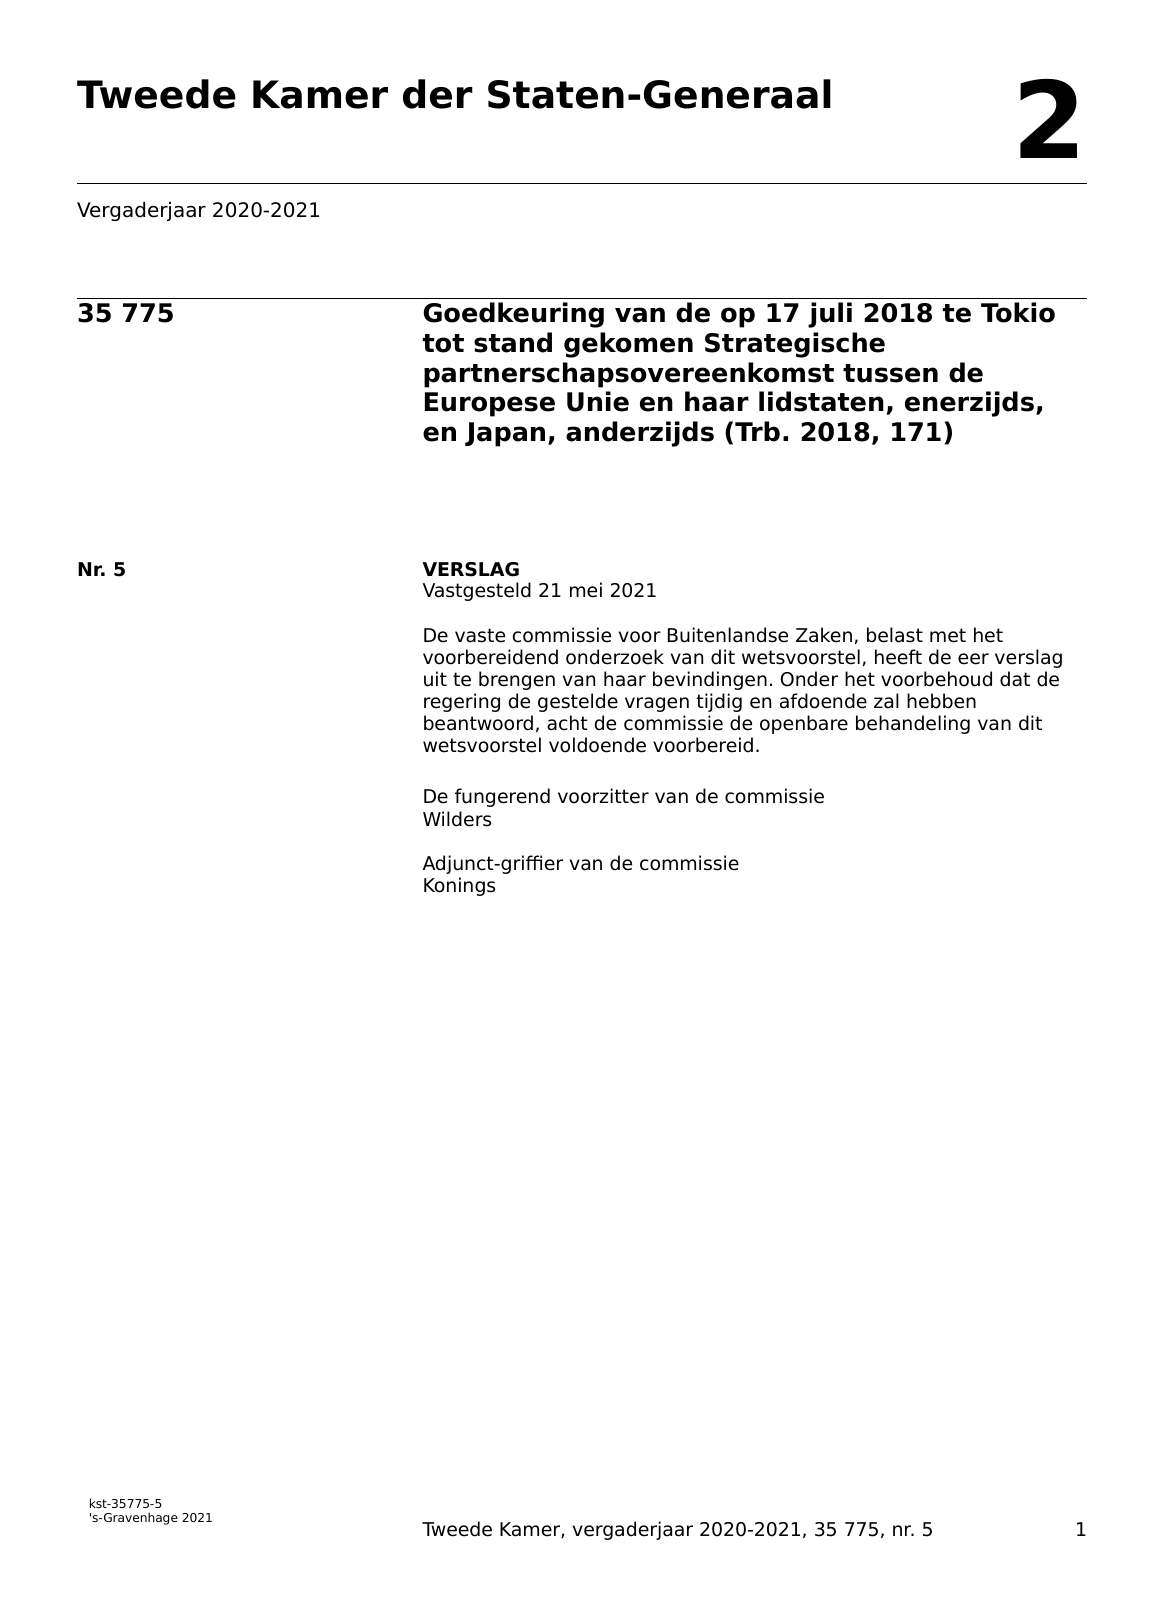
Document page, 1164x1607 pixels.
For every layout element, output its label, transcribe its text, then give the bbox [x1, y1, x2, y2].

text Adjunct-griffier van de commissie Konings [422, 853, 1087, 897]
text Vastgesteld 21 mei 2021 [422, 580, 1087, 602]
table_header 2 [886, 59, 1087, 183]
text De fungerend voorzitter van de commissie Wilders [422, 786, 1087, 830]
table_header Tweede Kamer der Staten-Generaal [77, 59, 886, 183]
subtitle Nr. 5 VERSLAG [77, 558, 1087, 580]
text kst-35775-5 [88, 1497, 323, 1511]
subtitle 35 775 Goedkeuring van de op 17 juli 2018 te Tokio tot stand gekomen Strategische partnerschapsovereenkomst tussen de Europese Unie en haar lidstaten, enerzijds, en Japan, anderzijds (Trb. 2018, 171) [77, 299, 1087, 447]
text 's-Gravenhage 2021 [88, 1511, 323, 1525]
text De vaste commissie voor Buitenlandse Zaken, belast met het voorbereidend onderzoek van dit wetsvoorstel, heeft de eer verslag uit te brengen van haar bevindingen. Onder het voorbehoud dat de regering de gestelde vragen tijdig en afdoende zal hebben beantwoord, acht de commissie de openbare behandeling van dit wetsvoorstel voldoende voorbereid. [422, 624, 1087, 756]
table_cell Vergaderjaar 2020-2021 [77, 184, 1087, 298]
